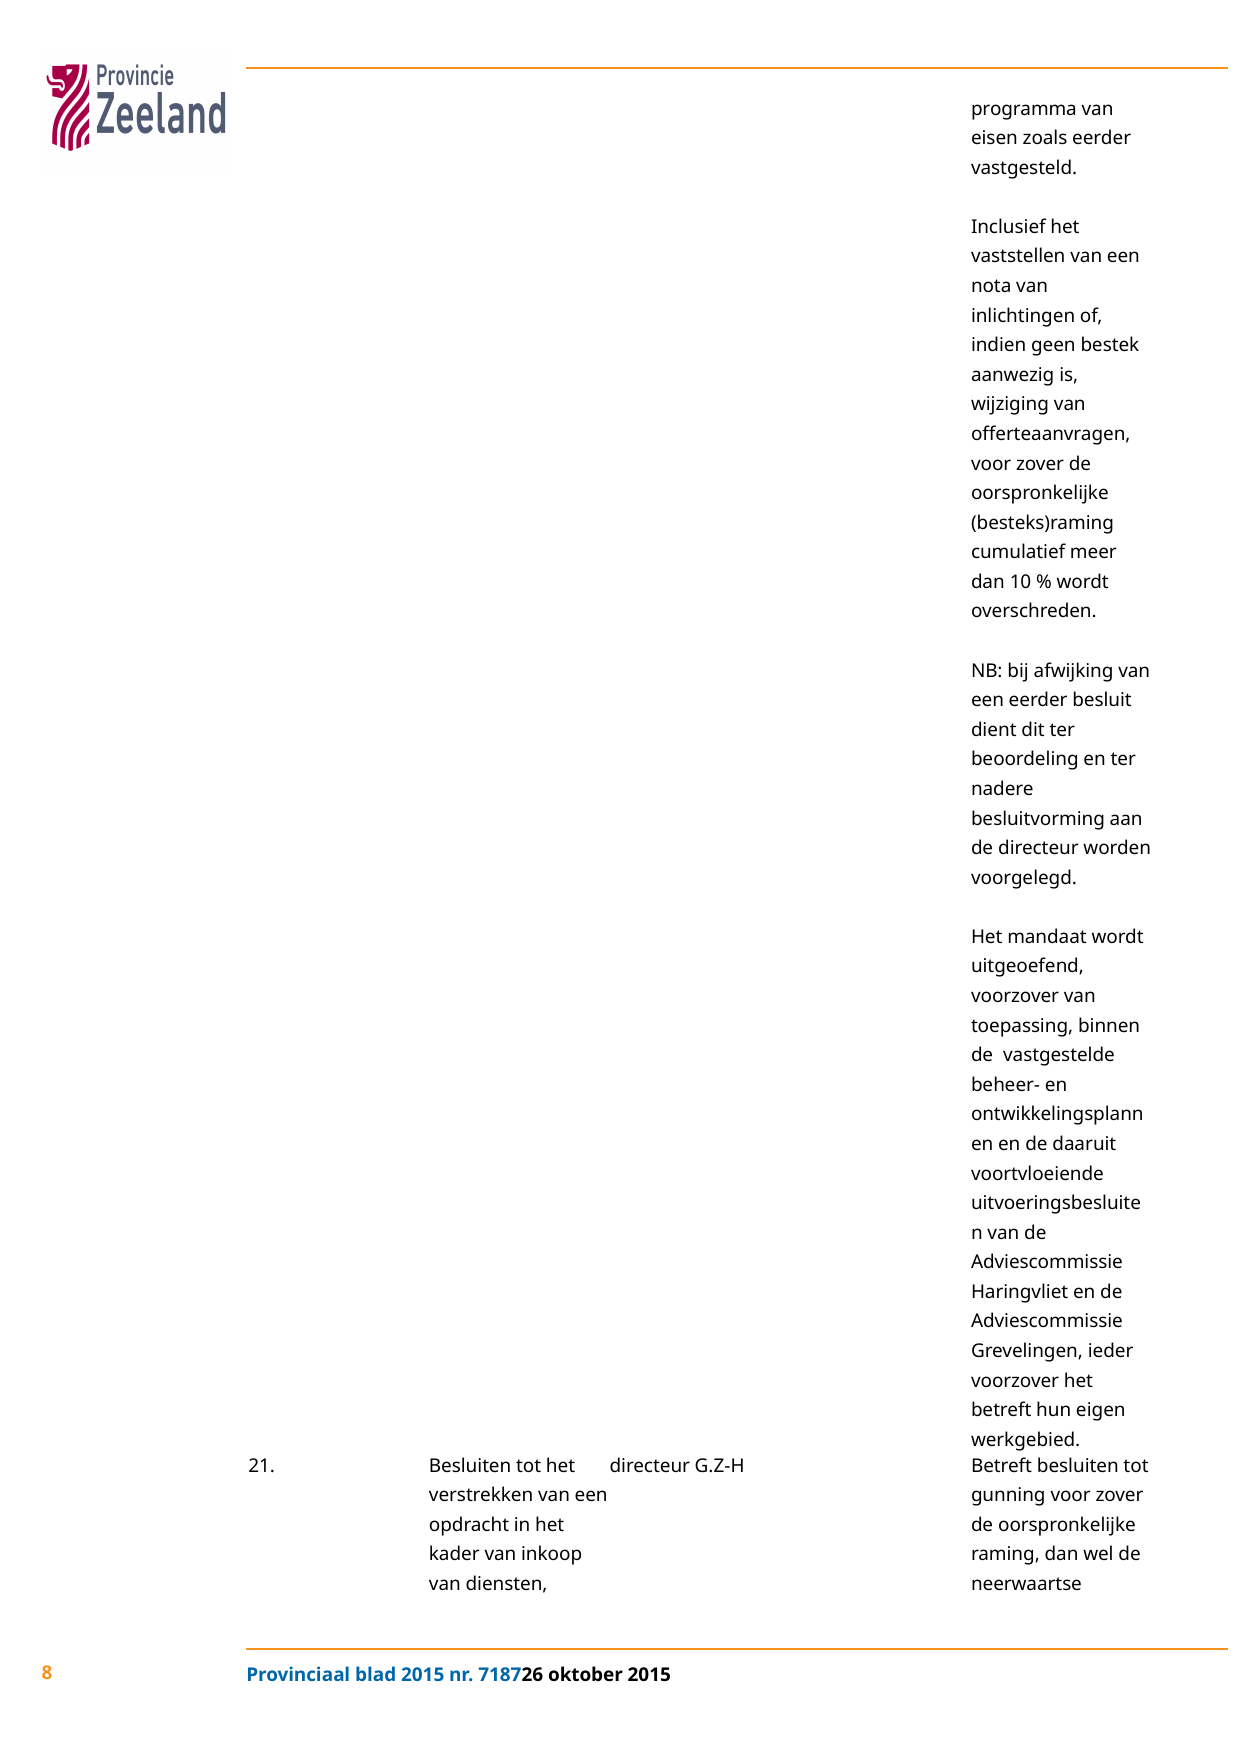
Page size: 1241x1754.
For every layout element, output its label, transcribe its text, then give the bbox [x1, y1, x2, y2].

table_cell Besluiten tot het verstrekken van een opdracht in het kader van inkoop van diensten, [429, 1452, 609, 1596]
picture [41, 47, 231, 172]
table_cell [609, 95, 790, 1452]
table_cell programma van eisen zoals eerder vastgesteld. Inclusief het vaststellen van een nota van inlichtingen of, indien geen bestek aanwezig is, wijziging van offerteaanvragen, voor zover de oorspronkelijke (besteks)raming cumulatief meer dan 10 % wordt overschreden. NB: bij afwijking van een eerder besluit dient dit ter beoordeling en ter nadere besluitvorming aan de directeur worden voorgelegd. Het mandaat wordt uitgeoefend, voorzover van toepassing, binnen de vastgestelde beheer- en ontwikkelingsplannen en de daaruit voortvloeiende uitvoeringsbesluiten van de Adviescommissie Haringvliet en de Adviescommissie Grevelingen, ieder voorzover het betreft hun eigen werkgebied. [971, 95, 1152, 1452]
table_cell 21. [248, 1452, 429, 1596]
table_cell [429, 95, 609, 1452]
table_cell [790, 95, 971, 1452]
table_cell [248, 95, 429, 1452]
table_cell Betreft besluiten tot gunning voor zover de oorspronkelijke raming, dan wel de neerwaartse [971, 1452, 1152, 1596]
table_cell [790, 1452, 971, 1596]
table_cell directeur G.Z-H [609, 1452, 790, 1596]
